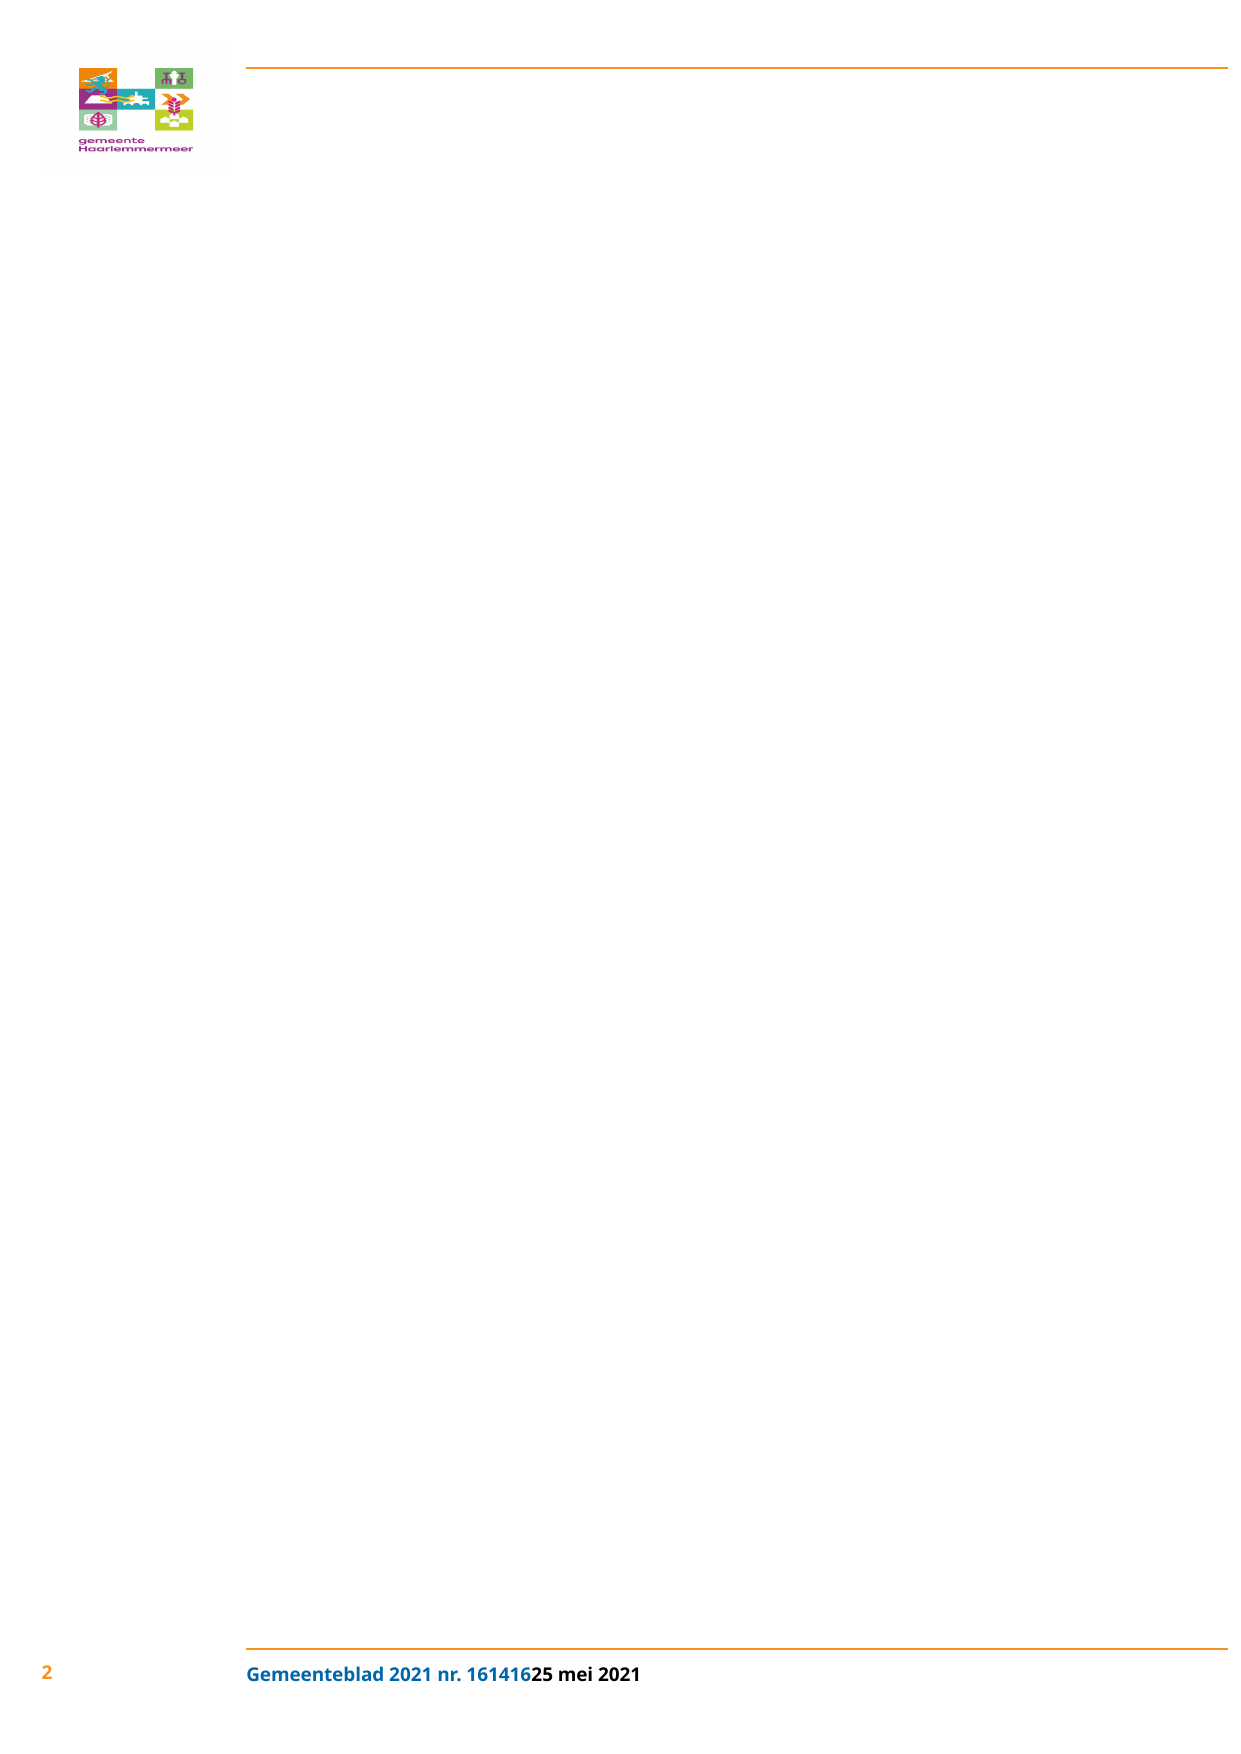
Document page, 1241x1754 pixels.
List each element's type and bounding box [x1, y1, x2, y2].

picture [41, 47, 231, 172]
